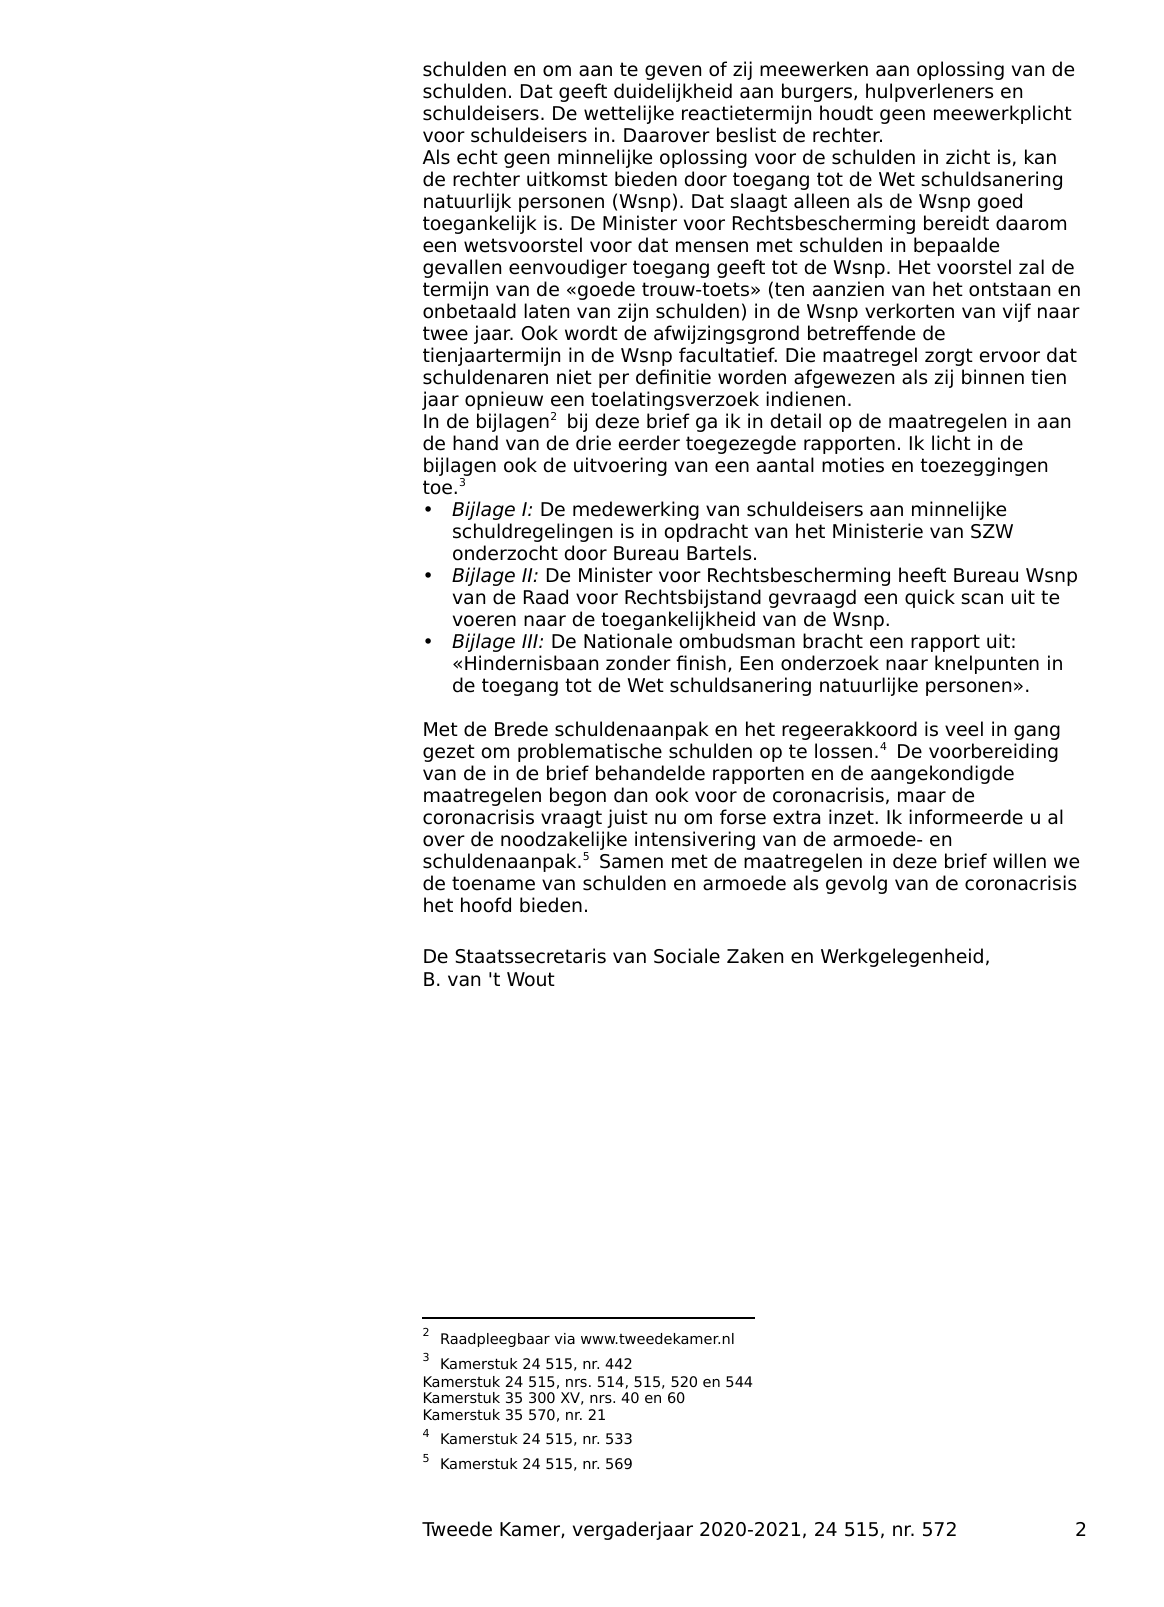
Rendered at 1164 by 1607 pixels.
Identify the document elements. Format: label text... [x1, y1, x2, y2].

text Kamerstuk 24 515, nr. 442 [422, 1352, 1087, 1374]
text In de bijlagen bij deze brief ga ik in detail op de maatregelen in aan de hand van de drie eerder toegezegde rapporten. Ik licht in de bijlagen ook de uitvoering van een aantal moties en toezeggingen toe. [422, 411, 1087, 499]
text Kamerstuk 24 515, nr. 533 [422, 1427, 1087, 1449]
text Kamerstuk 35 570, nr. 21 [422, 1407, 1087, 1424]
text De Staatssecretaris van Sociale Zaken en Werkgelegenheid, B. van 't Wout [422, 946, 1087, 990]
text • Bijlage I: De medewerking van schuldeisers aan minnelijke schuldregelingen is in opdracht van het Ministerie van SZW onderzocht door Bureau Bartels. [422, 499, 1087, 564]
text Kamerstuk 35 300 XV, nrs. 40 en 60 [422, 1391, 1087, 1407]
text Raadpleegbaar via www.tweedekamer.nl [422, 1327, 1087, 1349]
text Met de Brede schuldenaanpak en het regeerakkoord is veel in gang gezet om problematische schulden op te lossen. De voorbereiding van de in de brief behandelde rapporten en de aangekondigde maatregelen begon dan ook voor de coronacrisis, maar de coronacrisis vraagt juist nu om forse extra inzet. Ik informeerde u al over de noodzakelijke intensivering van de armoede- en schuldenaanpak. Samen met de maatregelen in deze brief willen we de toename van schulden en armoede als gevolg van de coronacrisis het hoofd bieden. [422, 719, 1087, 916]
text Kamerstuk 24 515, nrs. 514, 515, 520 en 544 [422, 1374, 1087, 1391]
text Kamerstuk 24 515, nr. 569 [422, 1452, 1087, 1474]
text Als echt geen minnelijke oplossing voor de schulden in zicht is, kan de rechter uitkomst bieden door toegang tot de Wet schuldsanering natuurlijk personen (Wsnp). Dat slaagt alleen als de Wsnp goed toegankelijk is. De Minister voor Rechtsbescherming bereidt daarom een wetsvoorstel voor dat mensen met schulden in bepaalde gevallen eenvoudiger toegang geeft tot de Wsnp. Het voorstel zal de termijn van de «goede trouw-toets» (ten aanzien van het ontstaan en onbetaald laten van zijn schulden) in de Wsnp verkorten van vijf naar twee jaar. Ook wordt de afwijzingsgrond betreffende de tienjaartermijn in de Wsnp facultatief. Die maatregel zorgt ervoor dat schuldenaren niet per definitie worden afgewezen als zij binnen tien jaar opnieuw een toelatingsverzoek indienen. [422, 147, 1087, 411]
text schulden en om aan te geven of zij meewerken aan oplossing van de schulden. Dat geeft duidelijkheid aan burgers, hulpverleners en schuldeisers. De wettelijke reactietermijn houdt geen meewerkplicht voor schuldeisers in. Daarover beslist de rechter. [422, 59, 1087, 147]
text • Bijlage III: De Nationale ombudsman bracht een rapport uit: «Hindernisbaan zonder finish, Een onderzoek naar knelpunten in de toegang tot de Wet schuldsanering natuurlijke personen». [422, 631, 1087, 696]
text • Bijlage II: De Minister voor Rechtsbescherming heeft Bureau Wsnp van de Raad voor Rechtsbijstand gevraagd een quick scan uit te voeren naar de toegankelijkheid van de Wsnp. [422, 564, 1087, 631]
